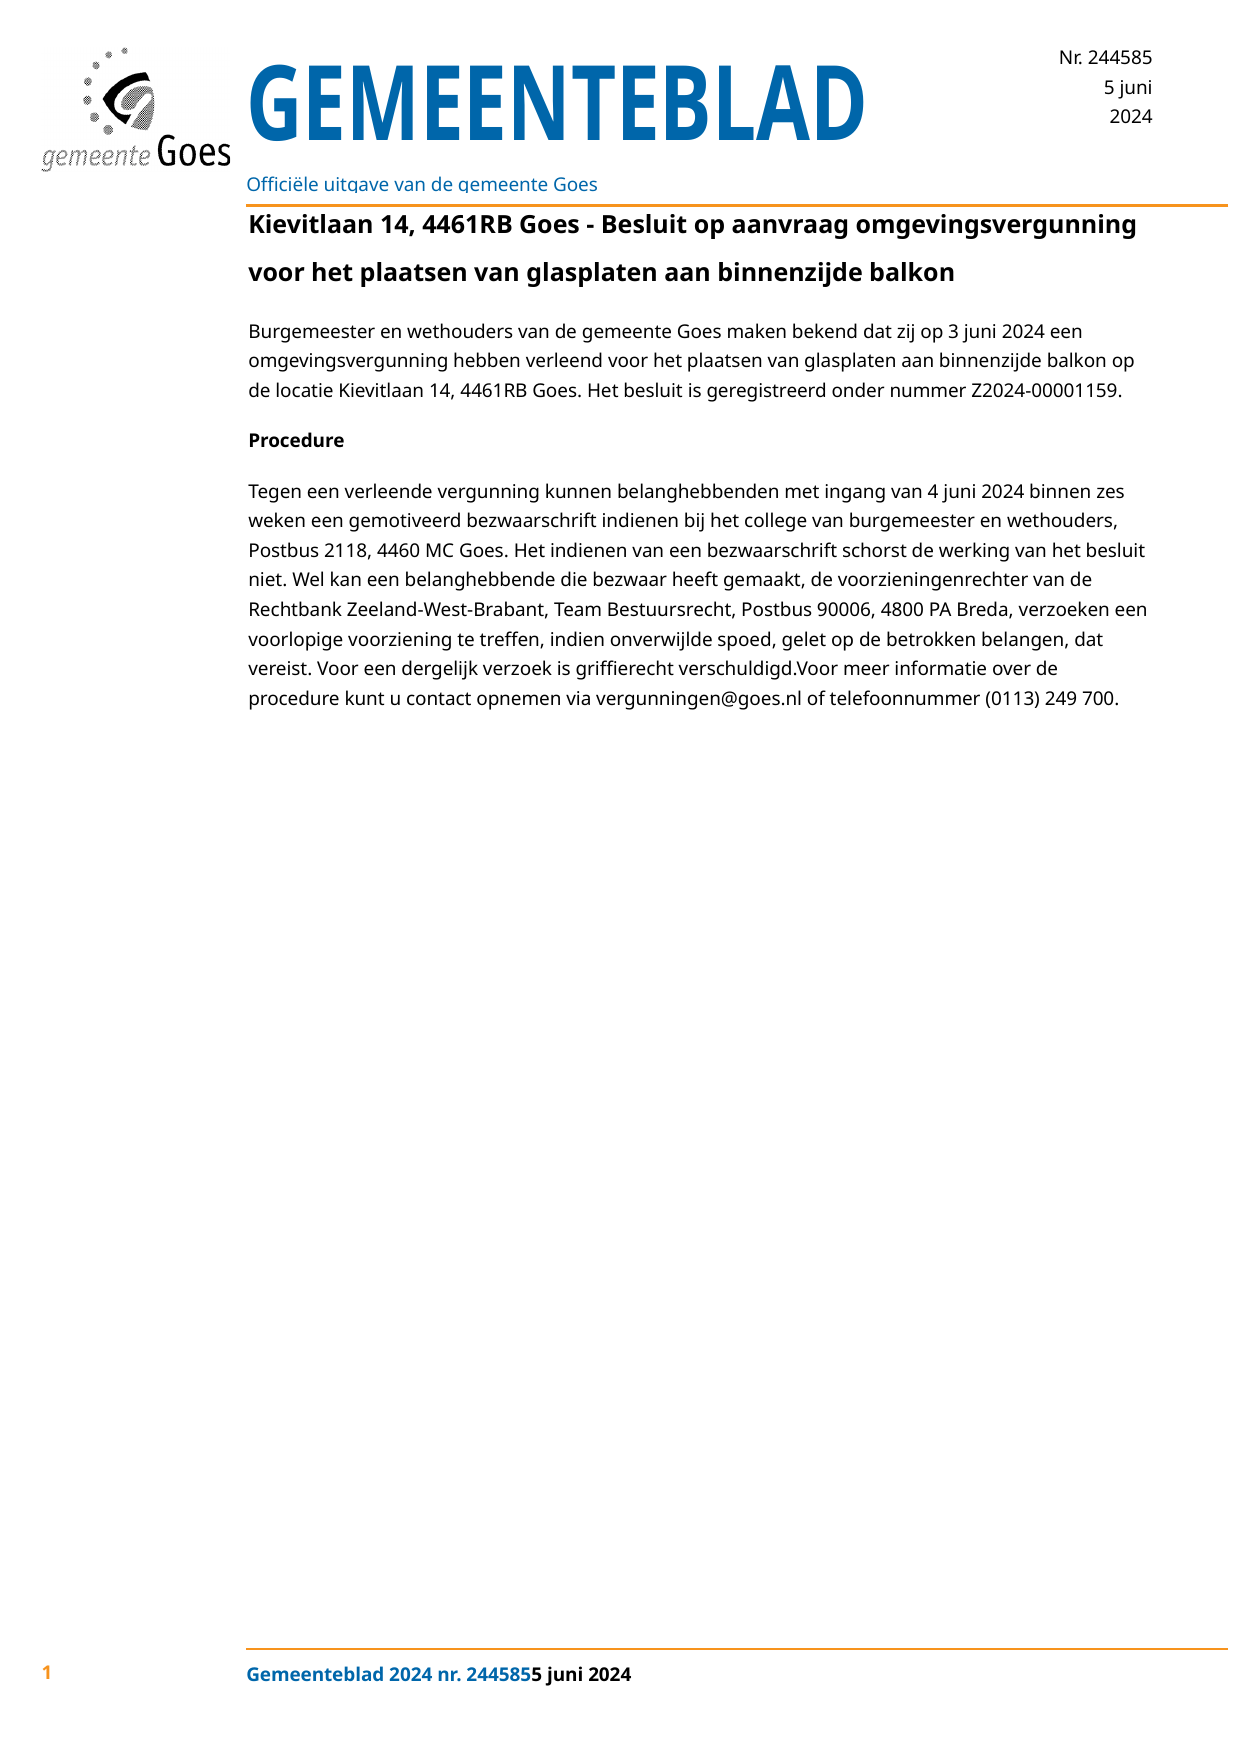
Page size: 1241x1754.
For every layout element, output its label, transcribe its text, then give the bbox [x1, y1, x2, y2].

text Burgemeester en wethouders van de gemeente Goes maken bekend dat zij op 3 juni 2024 een omgevingsvergunning hebben verleend voor het plaatsen van glasplaten aan binnenzijde balkon op de locatie Kievitlaan 14, 4461RB Goes. Het besluit is geregistreerd onder nummer Z2024-00001159. [248, 318, 1152, 403]
picture [41, 47, 231, 172]
text Tegen een verleende vergunning kunnen belanghebbenden met ingang van 4 juni 2024 binnen zes weken een gemotiveerd bezwaarschrift indienen bij het college van burgemeester en wethouders, Postbus 2118, 4460 MC Goes. Het indienen van een bezwaarschrift schorst de werking van het besluit niet. Wel kan een belanghebbende die bezwaar heeft gemaakt, de voorzieningenrechter van de Rechtbank Zeeland-West-Brabant, Team Bestuursrecht, Postbus 90006, 4800 PA Breda, verzoeken een voorlopige voorziening te treffen, indien onverwijlde spoed, gelet op de betrokken belangen, dat vereist. Voor een dergelijk verzoek is griffierecht verschuldigd.Voor meer informatie over de procedure kunt u contact opnemen via vergunningen@goes.nl of telefoonnummer (0113) 249 700. [248, 478, 1152, 711]
text Kievitlaan 14, 4461RB Goes - Besluit op aanvraag omgevingsvergunning voor het plaatsen van glasplaten aan binnenzijde balkon [248, 207, 1152, 288]
text Procedure [248, 427, 1152, 453]
